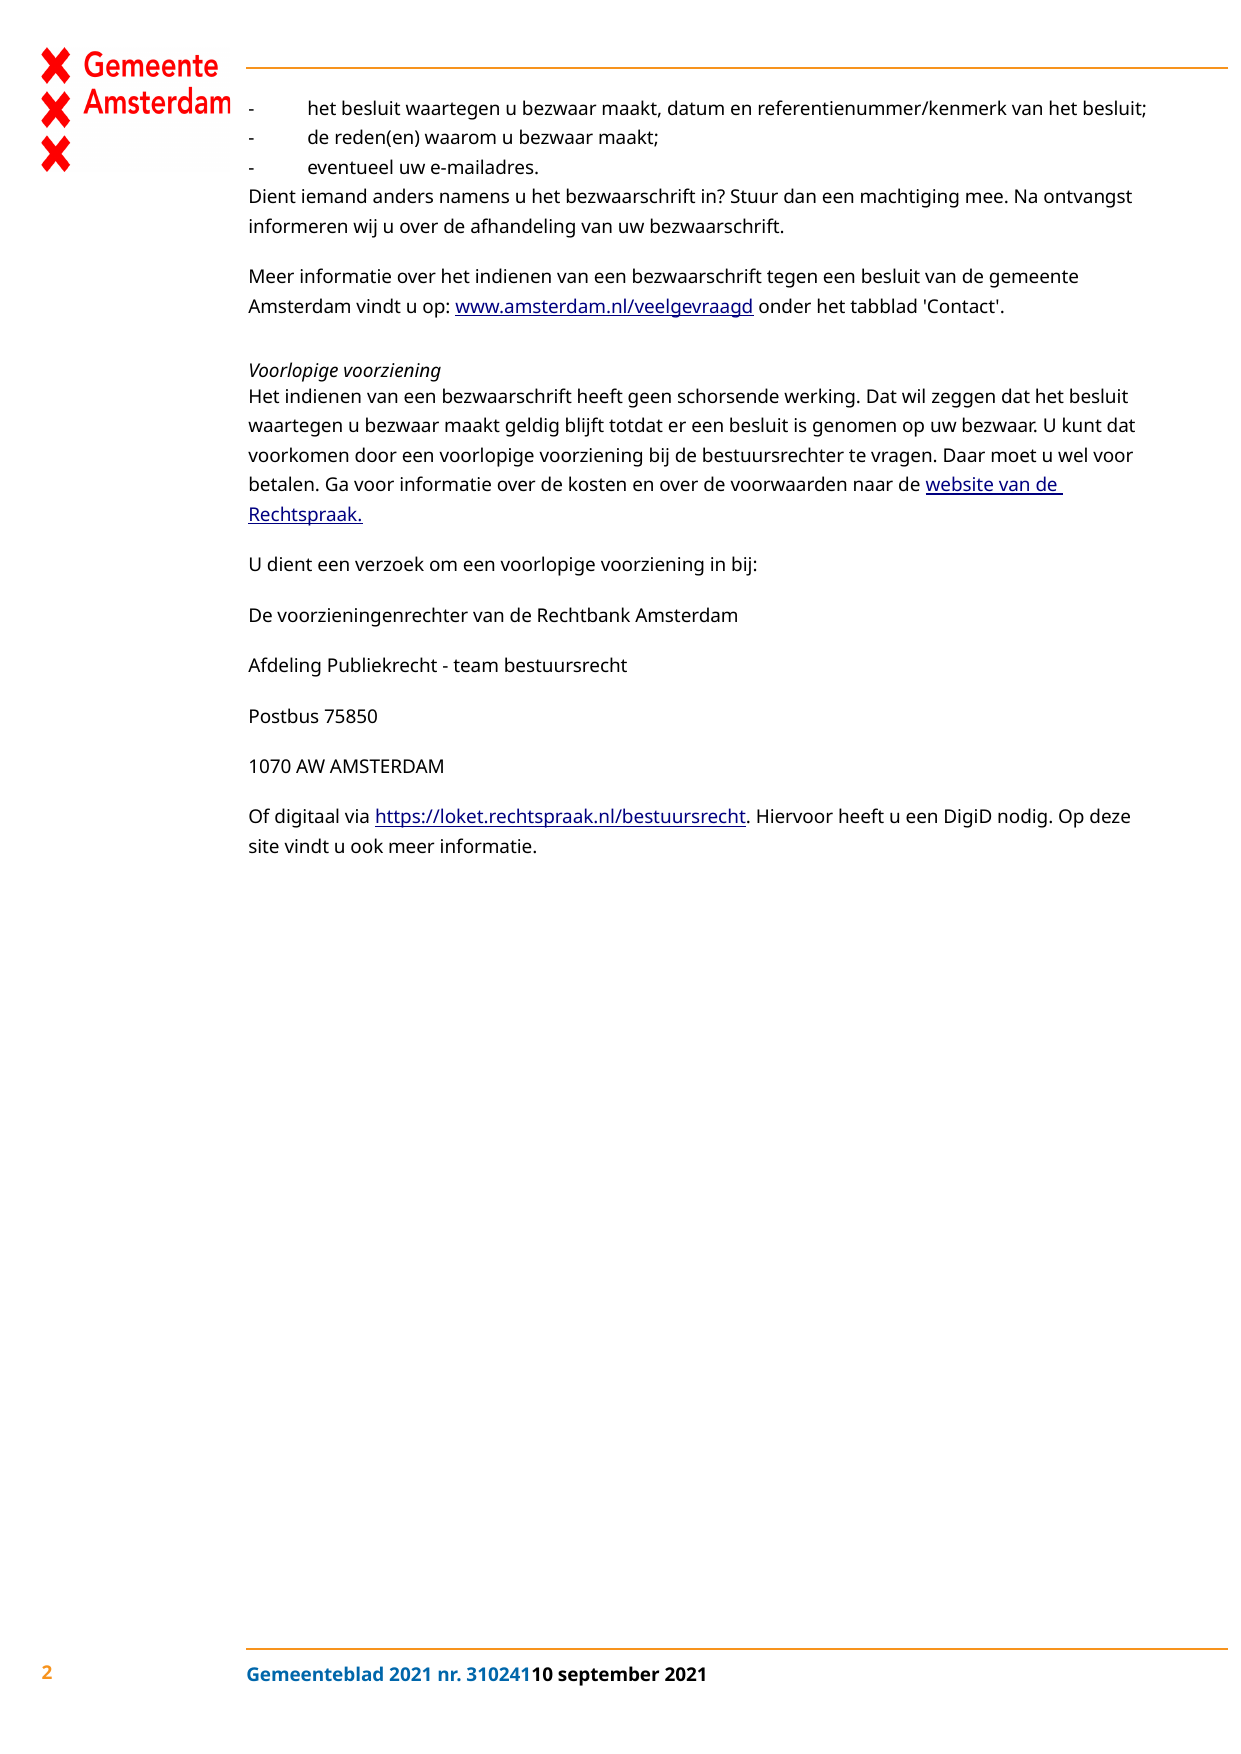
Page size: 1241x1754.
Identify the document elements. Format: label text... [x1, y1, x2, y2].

text Postbus 75850 [248, 703, 1152, 728]
text 1070 AW AMSTERDAM [248, 753, 1152, 779]
text Of digitaal via https://loket.rechtspraak.nl/bestuursrecht. Hiervoor heeft u een DigiD nodig. Op deze site vindt u ook meer informatie. [248, 804, 1152, 859]
text Voorlopige voorziening [248, 357, 1152, 383]
text Meer informatie over het indienen van een bezwaarschrift tegen een besluit van de gemeente Amsterdam vindt u op: www.amsterdam.nl/veelgevraagd onder het tabblad 'Contact'. [248, 263, 1152, 319]
text U dient een verzoek om een voorlopige voorziening in bij: [248, 552, 1152, 577]
text Dient iemand anders namens u het bezwaarschrift in? Stuur dan een machtiging mee. Na ontvangst informeren wij u over de afhandeling van uw bezwaarschrift. [248, 183, 1152, 239]
list eventueel uw e-mailadres. [248, 154, 1152, 180]
list het besluit waartegen u bezwaar maakt, datum en referentienummer/kenmerk van het besluit; [248, 95, 1152, 121]
text Afdeling Publiekrecht - team bestuursrecht [248, 652, 1152, 678]
list de reden(en) waarom u bezwaar maakt; [248, 124, 1152, 150]
text Het indienen van een bezwaarschrift heeft geen schorsende werking. Dat wil zeggen dat het besluit waartegen u bezwaar maakt geldig blijft totdat er een besluit is genomen op uw bezwaar. U kunt dat voorkomen door een voorlopige voorziening bij de bestuursrechter te vragen. Daar moet u wel voor betalen. Ga voor informatie over de kosten en over de voorwaarden naar de website van de Rechtspraak. [248, 383, 1152, 527]
picture [41, 47, 231, 172]
text De voorzieningenrechter van de Rechtbank Amsterdam [248, 602, 1152, 628]
